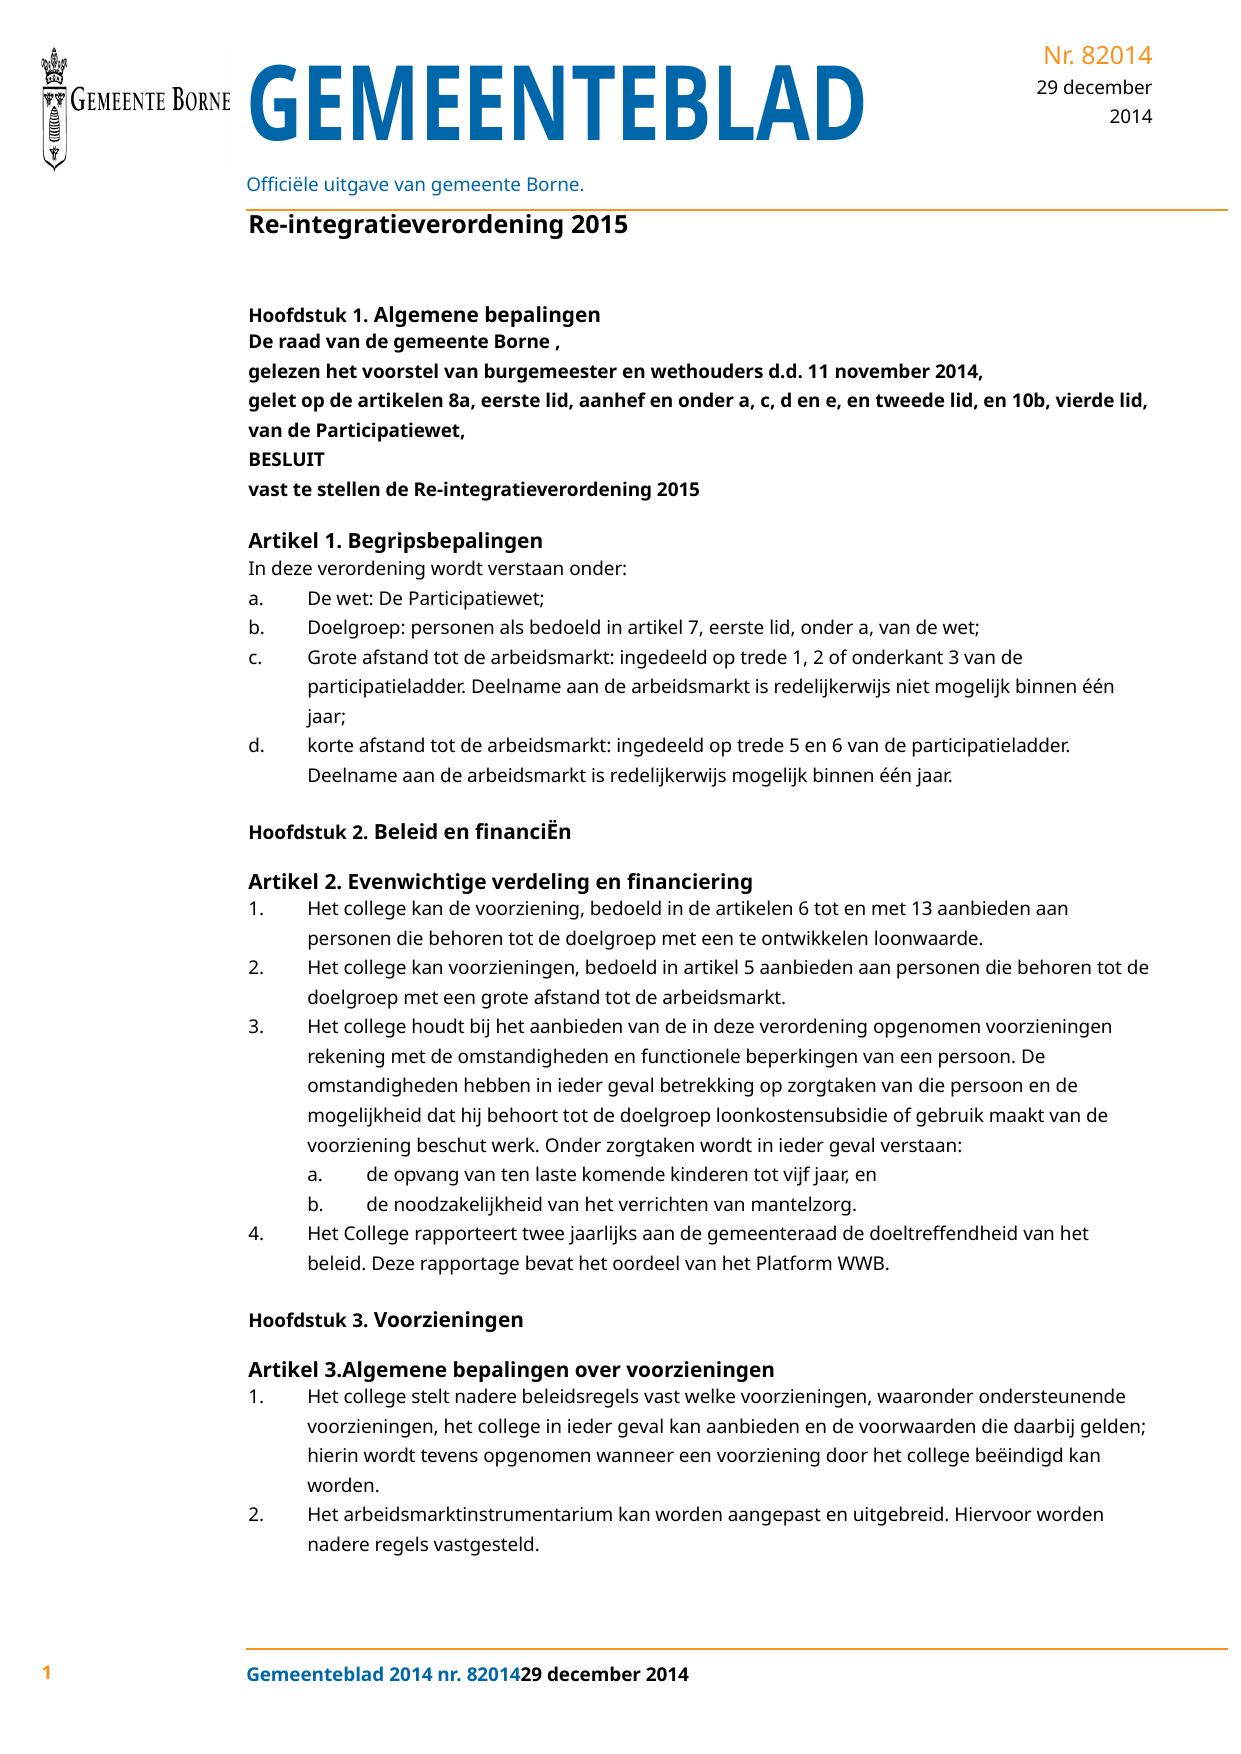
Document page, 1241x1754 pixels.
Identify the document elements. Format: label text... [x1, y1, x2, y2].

list Het college kan de voorziening, bedoeld in de artikelen 6 tot en met 13 aanbieden aan personen die behoren tot de doelgroep met een te ontwikkelen loonwaarde. [248, 895, 1152, 951]
list Het College rapporteert twee jaarlijks aan de gemeenteraad de doeltreffendheid van het beleid. Deze rapportage bevat het oordeel van het Platform WWB. [248, 1221, 1152, 1276]
text De raad van de gemeente Borne , [248, 328, 1152, 354]
list Het arbeidsmarktinstrumentarium kan worden aangepast en uitgebreid. Hiervoor worden nadere regels vastgesteld. [248, 1502, 1152, 1557]
text Hoofdstuk 2. Beleid en financiËn [248, 817, 1152, 846]
list Het college houdt bij het aanbieden van de in deze verordening opgenomen voorzieningen rekening met de omstandigheden en functionele beperkingen van een persoon. De omstandigheden hebben in ieder geval betrekking op zorgtaken van die persoon en de mogelijkheid dat hij behoort tot de doelgroep loonkostensubsidie of gebruik maakt van de voorziening beschut werk. Onder zorgtaken wordt in ieder geval verstaan: [248, 1013, 1152, 1158]
text Artikel 2. Evenwichtige verdeling en financiering [248, 867, 1152, 895]
picture [41, 47, 231, 172]
text Hoofdstuk 3. Voorzieningen [248, 1306, 1152, 1334]
list de noodzakelijkheid van het verrichten van mantelzorg. [307, 1191, 1152, 1217]
list Doelgroep: personen als bedoeld in artikel 7, eerste lid, onder a, van de wet; [248, 614, 1152, 640]
text In deze verordening wordt verstaan onder: [248, 555, 1152, 581]
text Artikel 1. Begripsbepalingen [248, 527, 1152, 555]
list Het college stelt nadere beleidsregels vast welke voorzieningen, waaronder ondersteunende voorzieningen, het college in ieder geval kan aanbieden en de voorwaarden die daarbij gelden; hierin wordt tevens opgenomen wanneer een voorziening door het college beëindigd kan worden. [248, 1383, 1152, 1498]
list De wet: De Participatiewet; [248, 585, 1152, 610]
text gelet op de artikelen 8a, eerste lid, aanhef en onder a, c, d en e, en tweede lid, en 10b, vierde lid, van de Participatiewet, [248, 387, 1152, 443]
list Grote afstand tot de arbeidsmarkt: ingedeeld op trede 1, 2 of onderkant 3 van de participatieladder. Deelname aan de arbeidsmarkt is redelijkerwijs niet mogelijk binnen één jaar; [248, 644, 1152, 729]
text Hoofdstuk 1. Algemene bepalingen [248, 300, 1152, 328]
text gelezen het voorstel van burgemeester en wethouders d.d. 11 november 2014, [248, 358, 1152, 384]
text Artikel 3.Algemene bepalingen over voorzieningen [248, 1355, 1152, 1383]
list korte afstand tot de arbeidsmarkt: ingedeeld op trede 5 en 6 van de participatieladder. Deelname aan de arbeidsmarkt is redelijkerwijs mogelijk binnen één jaar. [248, 733, 1152, 788]
list de opvang van ten laste komende kinderen tot vijf jaar, en [307, 1161, 1152, 1187]
text vast te stellen de Re-integratieverordening 2015 [248, 476, 1152, 502]
text Re-integratieverordening 2015 [248, 211, 1152, 241]
list Het college kan voorzieningen, bedoeld in artikel 5 aanbieden aan personen die behoren tot de doelgroep met een grote afstand tot de arbeidsmarkt. [248, 954, 1152, 1010]
text BESLUIT [248, 447, 1152, 472]
